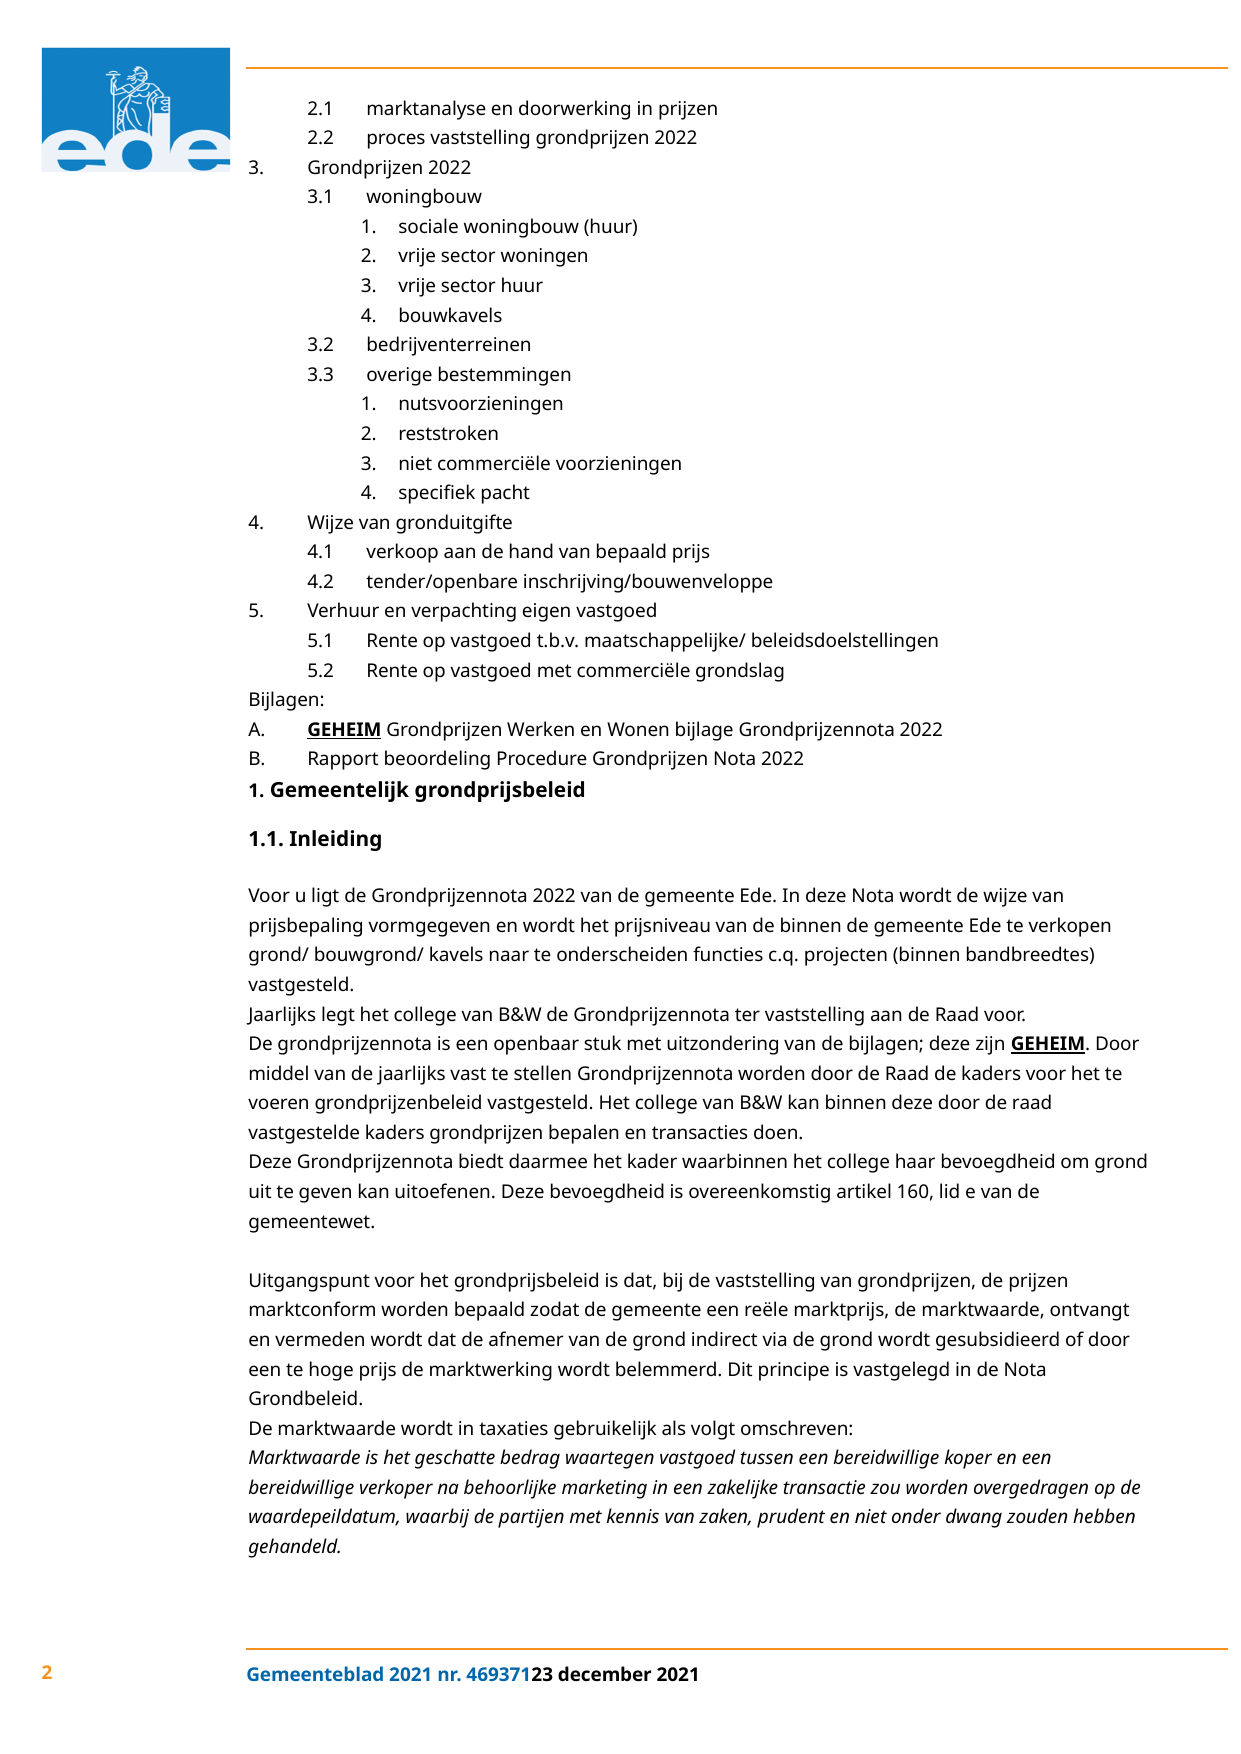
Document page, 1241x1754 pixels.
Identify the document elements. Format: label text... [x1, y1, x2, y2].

text 1. Gemeentelijk grondprijsbeleid [248, 775, 1152, 804]
list Verhuur en verpachting eigen vastgoed [248, 598, 1152, 623]
list nutsvoorzieningen [361, 391, 1152, 416]
list Wijze van gronduitgifte [248, 509, 1152, 535]
list bouwkavels [361, 302, 1152, 328]
text De marktwaarde wordt in taxaties gebruikelijk als volgt omschreven: [248, 1415, 1152, 1441]
list vrije sector huur [361, 272, 1152, 298]
picture [41, 47, 231, 172]
text Voor u ligt de Grondprijzennota 2022 van de gemeente Ede. In deze Nota wordt de wijze van prijsbepaling vormgegeven en wordt het prijsniveau van de binnen de gemeente Ede te verkopen grond/ bouwgrond/ kavels naar te onderscheiden functies c.q. projecten (binnen bandbreedtes) vastgesteld. [248, 882, 1152, 997]
list sociale woningbouw (huur) [361, 213, 1152, 239]
list tender/openbare inschrijving/bouwenveloppe [307, 568, 1152, 594]
list niet commerciële voorzieningen [361, 450, 1152, 476]
list GEHEIM Grondprijzen Werken en Wonen bijlage Grondprijzennota 2022 [248, 716, 1152, 742]
list Rente op vastgoed met commerciële grondslag [307, 657, 1152, 683]
text Marktwaarde is het geschatte bedrag waartegen vastgoed tussen een bereidwillige koper en een bereidwillige verkoper na behoorlijke marketing in een zakelijke transactie zou worden overgedragen op de waardepeildatum, waarbij de partijen met kennis van zaken, prudent en niet onder dwang zouden hebben gehandeld. [248, 1444, 1152, 1559]
list overige bestemmingen [307, 361, 1152, 387]
list specifiek pacht [361, 479, 1152, 505]
list Rente op vastgoed t.b.v. maatschappelijke/ beleidsdoelstellingen [307, 627, 1152, 653]
text Deze Grondprijzennota biedt daarmee het kader waarbinnen het college haar bevoegdheid om grond uit te geven kan uitoefenen. Deze bevoegdheid is overeenkomstig artikel 160, lid e van de gemeentewet. [248, 1149, 1152, 1234]
list marktanalyse en doorwerking in prijzen [307, 95, 1152, 121]
text Bijlagen: [248, 686, 1152, 712]
text De grondprijzennota is een openbaar stuk met uitzondering van de bijlagen; deze zijn GEHEIM. Door middel van de jaarlijks vast te stellen Grondprijzennota worden door de Raad de kaders voor het te voeren grondprijzenbeleid vastgesteld. Het college van B&W kan binnen deze door de raad vastgestelde kaders grondprijzen bepalen en transacties doen. [248, 1030, 1152, 1145]
list verkoop aan de hand van bepaald prijs [307, 538, 1152, 564]
list proces vaststelling grondprijzen 2022 [307, 124, 1152, 150]
text Uitgangspunt voor het grondprijsbeleid is dat, bij de vaststelling van grondprijzen, de prijzen marktconform worden bepaald zodat de gemeente een reële marktprijs, de marktwaarde, ontvangt en vermeden wordt dat de afnemer van de grond indirect via de grond wordt gesubsidieerd of door een te hoge prijs de marktwerking wordt belemmerd. Dit principe is vastgelegd in de Nota Grondbeleid. [248, 1267, 1152, 1411]
list vrije sector woningen [361, 243, 1152, 268]
list bedrijventerreinen [307, 331, 1152, 357]
list Rapport beoordeling Procedure Grondprijzen Nota 2022 [248, 746, 1152, 771]
list woningbouw [307, 183, 1152, 209]
list reststroken [361, 420, 1152, 446]
text 1.1. Inleiding [248, 824, 1152, 853]
list Grondprijzen 2022 [248, 154, 1152, 180]
text Jaarlijks legt het college van B&W de Grondprijzennota ter vaststelling aan de Raad voor. [248, 1001, 1152, 1027]
